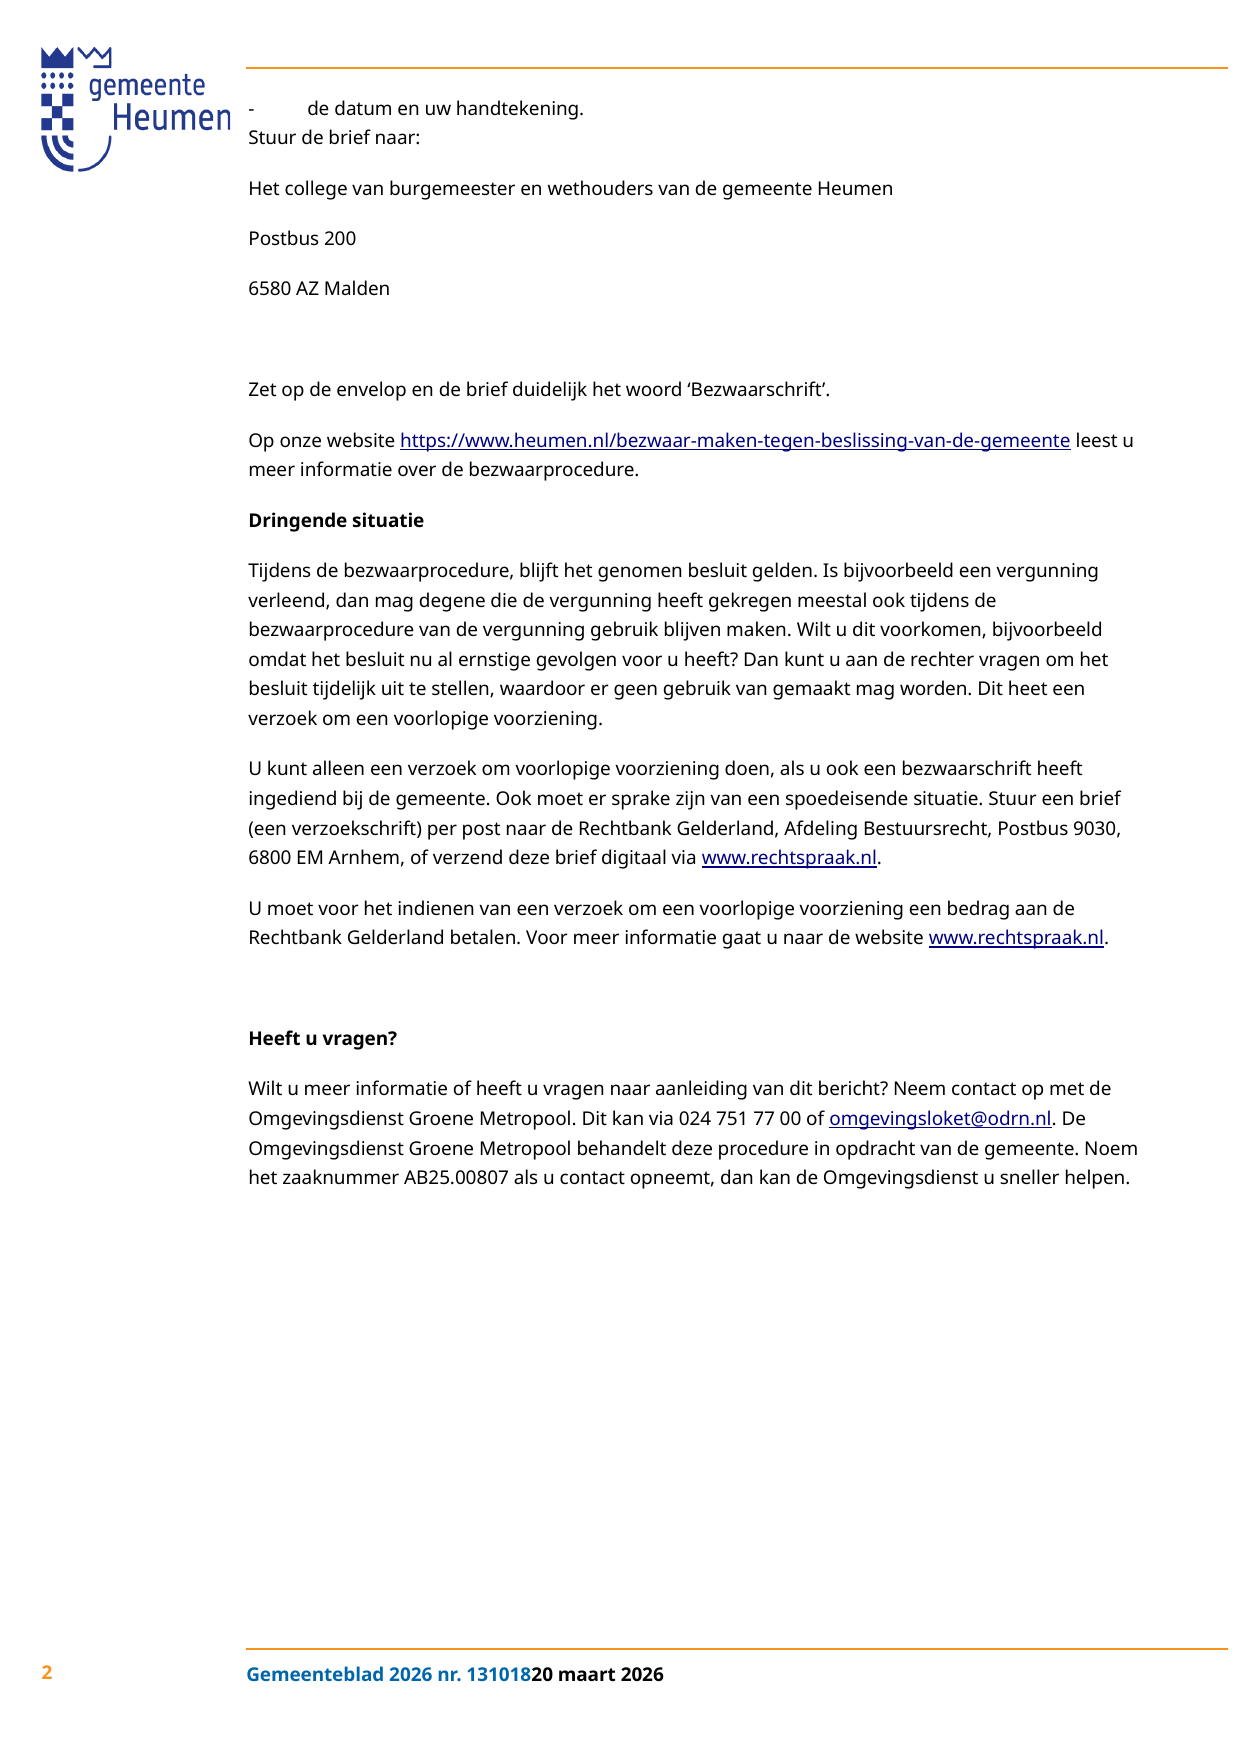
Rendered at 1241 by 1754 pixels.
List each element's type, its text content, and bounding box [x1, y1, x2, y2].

text U moet voor het indienen van een verzoek om een voorlopige voorziening een bedrag aan de Rechtbank Gelderland betalen. Voor meer informatie gaat u naar de website www.rechtspraak.nl. [248, 895, 1152, 950]
text Dringende situatie [248, 507, 1152, 533]
text Tijdens de bezwaarprocedure, blijft het genomen besluit gelden. Is bijvoorbeeld een vergunning verleend, dan mag degene die de vergunning heeft gekregen meestal ook tijdens de bezwaarprocedure van de vergunning gebruik blijven maken. Wilt u dit voorkomen, bijvoorbeeld omdat het besluit nu al ernstige gevolgen voor u heeft? Dan kunt u aan de rechter vragen om het besluit tijdelijk uit te stellen, waardoor er geen gebruik van gemaakt mag worden. Dit heet een verzoek om een voorlopige voorziening. [248, 557, 1152, 731]
list de datum en uw handtekening. [248, 95, 1152, 121]
text 6580 AZ Malden [248, 276, 1152, 301]
picture [41, 47, 231, 172]
text Heeft u vragen? [248, 1025, 1152, 1051]
text Op onze website https://www.heumen.nl/bezwaar-maken-tegen-beslissing-van-de-gemeente leest u meer informatie over de bezwaarprocedure. [248, 427, 1152, 482]
text Zet op de envelop en de brief duidelijk het woord ‘Bezwaarschrift’. [248, 376, 1152, 402]
text Wilt u meer informatie of heeft u vragen naar aanleiding van dit bericht? Neem contact op met de Omgevingsdienst Groene Metropool. Dit kan via 024 751 77 00 of omgevingsloket@odrn.nl. De Omgevingsdienst Groene Metropool behandelt deze procedure in opdracht van de gemeente. Noem het zaaknummer AB25.00807 als u contact opneemt, dan kan de Omgevingsdienst u sneller helpen. [248, 1076, 1152, 1190]
text Postbus 200 [248, 225, 1152, 251]
text U kunt alleen een verzoek om voorlopige voorziening doen, als u ook een bezwaarschrift heeft ingediend bij de gemeente. Ook moet er sprake zijn van een spoedeisende situatie. Stuur een brief (een verzoekschrift) per post naar de Rechtbank Gelderland, Afdeling Bestuursrecht, Postbus 9030, 6800 EM Arnhem, of verzend deze brief digitaal via www.rechtspraak.nl. [248, 756, 1152, 870]
text Het college van burgemeester en wethouders van de gemeente Heumen [248, 175, 1152, 201]
text Stuur de brief naar: [248, 124, 1152, 150]
